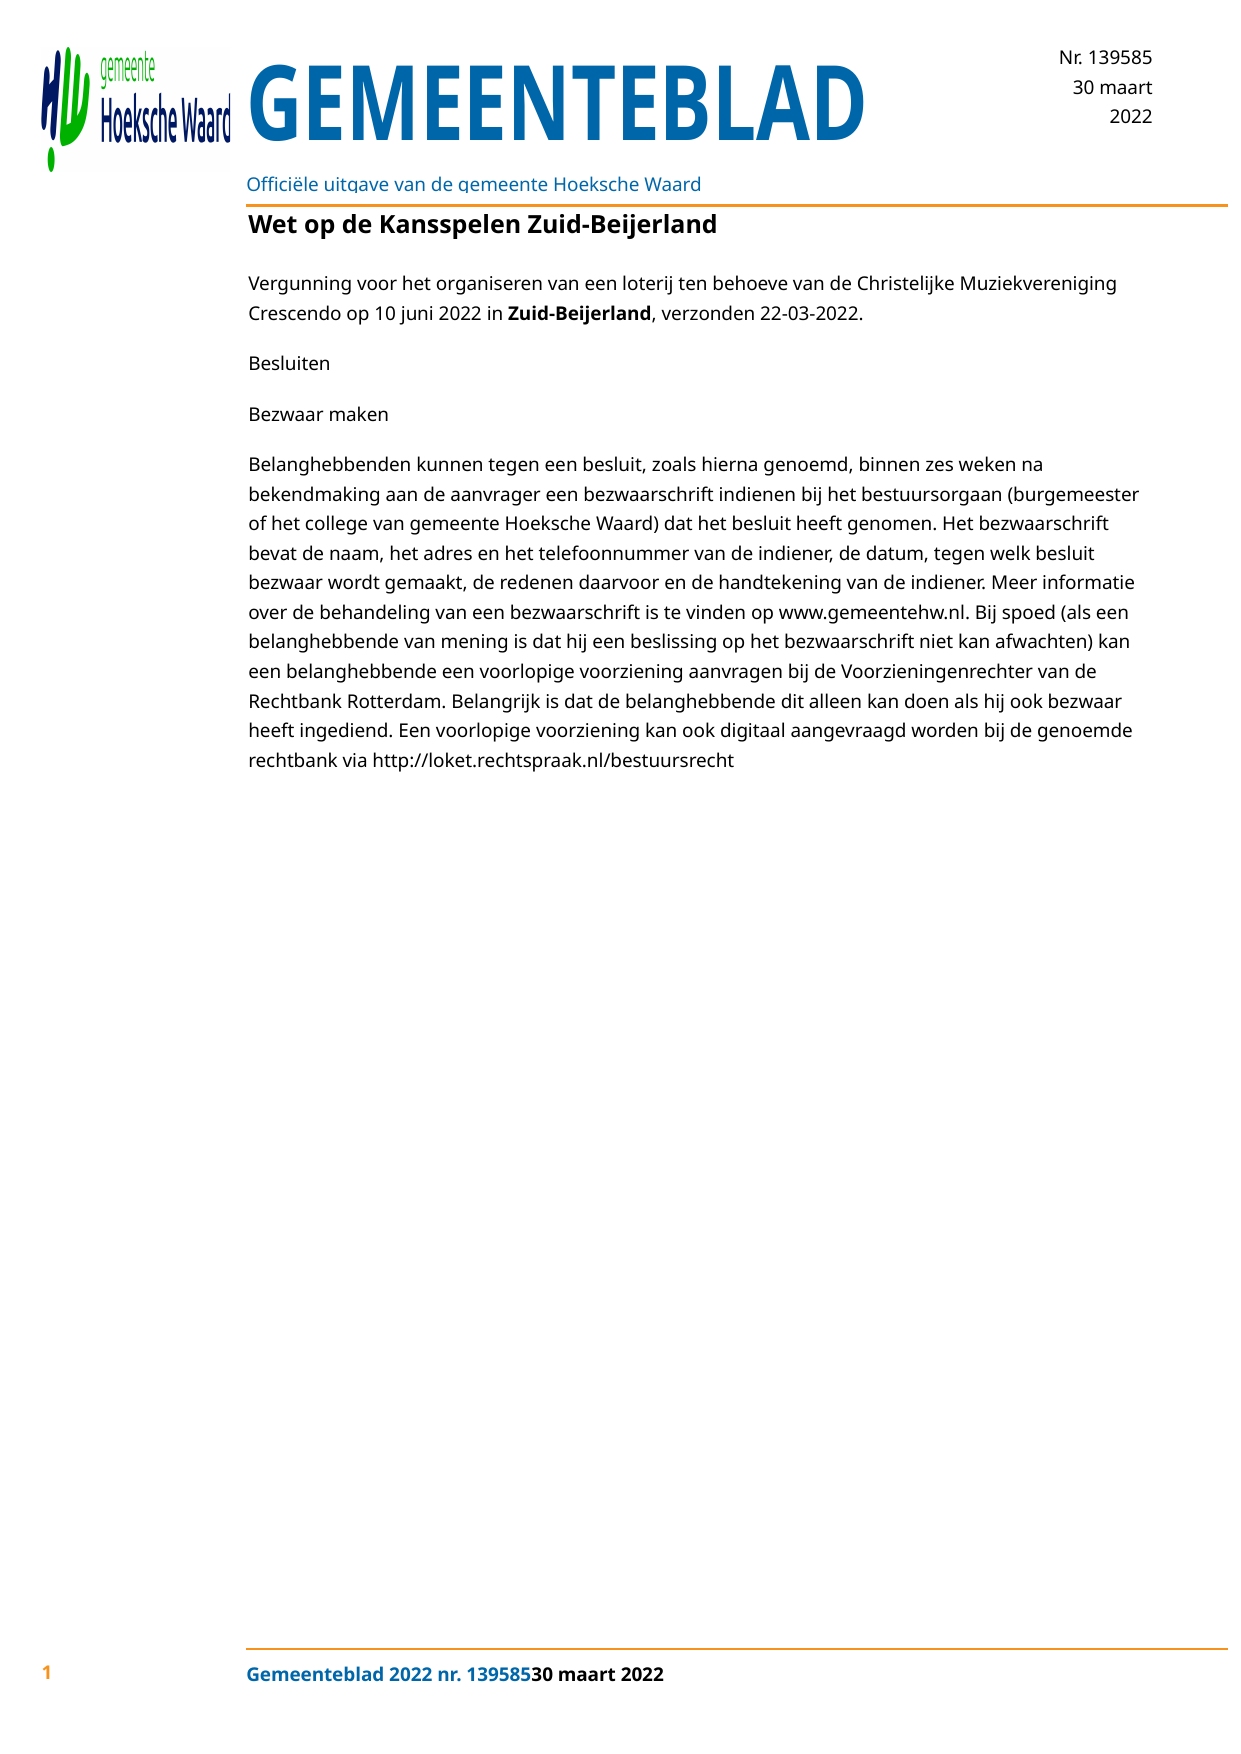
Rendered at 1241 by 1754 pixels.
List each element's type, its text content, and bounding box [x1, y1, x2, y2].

text Wet op de Kansspelen Zuid-Beijerland [248, 207, 1152, 241]
text Bezwaar maken [248, 401, 1152, 426]
text Besluiten [248, 350, 1152, 376]
text Vergunning voor het organiseren van een loterij ten behoeve van de Christelijke Muziekvereniging Crescendo op 10 juni 2022 in Zuid-Beijerland, verzonden 22-03-2022. [248, 270, 1152, 326]
text Belanghebbenden kunnen tegen een besluit, zoals hierna genoemd, binnen zes weken na bekendmaking aan de aanvrager een bezwaarschrift indienen bij het bestuursorgaan (burgemeester of het college van gemeente Hoeksche Waard) dat het besluit heeft genomen. Het bezwaarschrift bevat de naam, het adres en het telefoonnummer van de indiener, de datum, tegen welk besluit bezwaar wordt gemaakt, de redenen daarvoor en de handtekening van de indiener. Meer informatie over de behandeling van een bezwaarschrift is te vinden op www.gemeentehw.nl. Bij spoed (als een belanghebbende van mening is dat hij een beslissing op het bezwaarschrift niet kan afwachten) kan een belanghebbende een voorlopige voorziening aanvragen bij de Voorzieningenrechter van de Rechtbank Rotterdam. Belangrijk is dat de belanghebbende dit alleen kan doen als hij ook bezwaar heeft ingediend. Een voorlopige voorziening kan ook digitaal aangevraagd worden bij de genoemde rechtbank via http://loket.rechtspraak.nl/bestuursrecht [248, 451, 1152, 773]
picture [41, 47, 231, 172]
